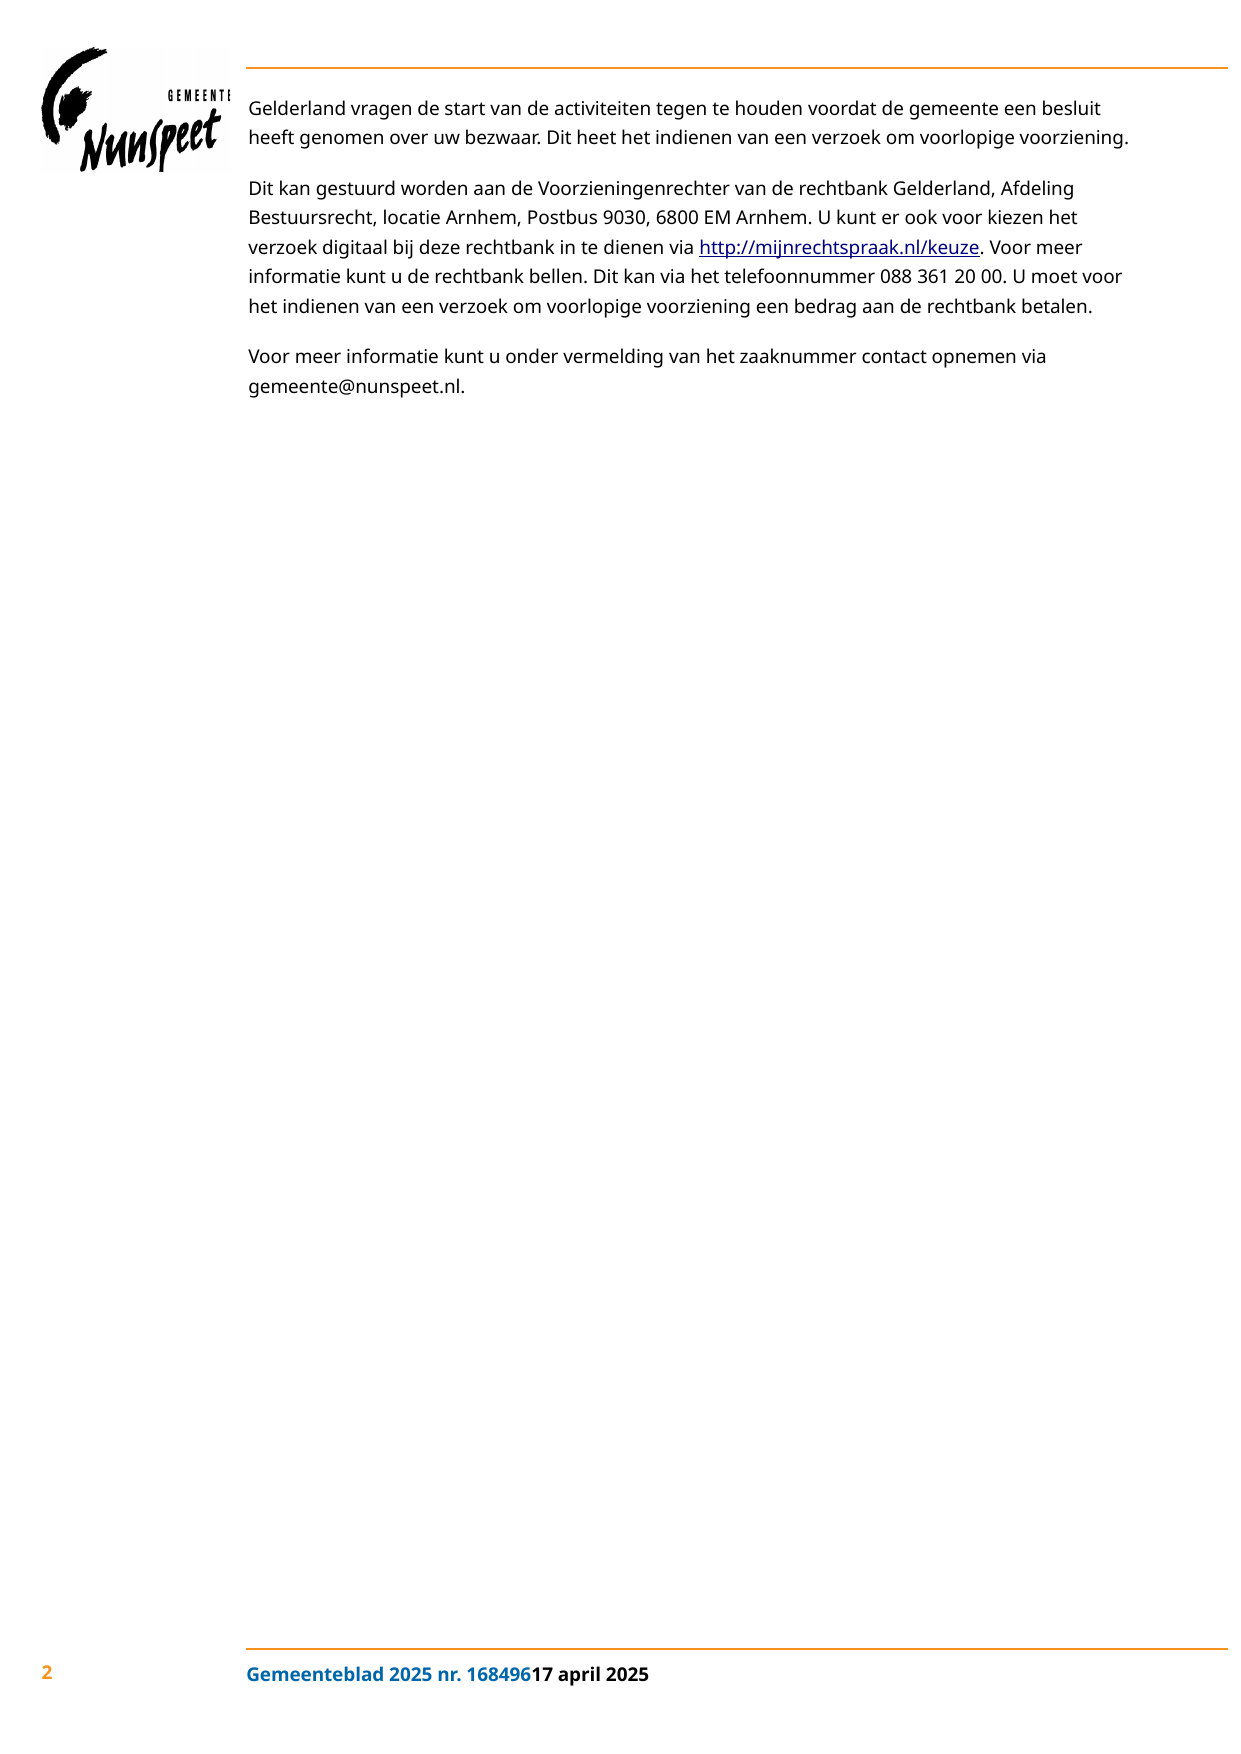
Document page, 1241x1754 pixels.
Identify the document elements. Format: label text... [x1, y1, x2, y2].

text Dit kan gestuurd worden aan de Voorzieningenrechter van de rechtbank Gelderland, Afdeling Bestuursrecht, locatie Arnhem, Postbus 9030, 6800 EM Arnhem. U kunt er ook voor kiezen het verzoek digitaal bij deze rechtbank in te dienen via http://mijnrechtspraak.nl/keuze. Voor meer informatie kunt u de rechtbank bellen. Dit kan via het telefoonnummer 088 361 20 00. U moet voor het indienen van een verzoek om voorlopige voorziening een bedrag aan de rechtbank betalen. [248, 175, 1152, 319]
text Voor meer informatie kunt u onder vermelding van het zaaknummer contact opnemen via gemeente@nunspeet.nl. [248, 343, 1152, 399]
text Gelderland vragen de start van de activiteiten tegen te houden voordat de gemeente een besluit heeft genomen over uw bezwaar. Dit heet het indienen van een verzoek om voorlopige voorziening. [248, 95, 1152, 150]
picture [41, 47, 231, 172]
